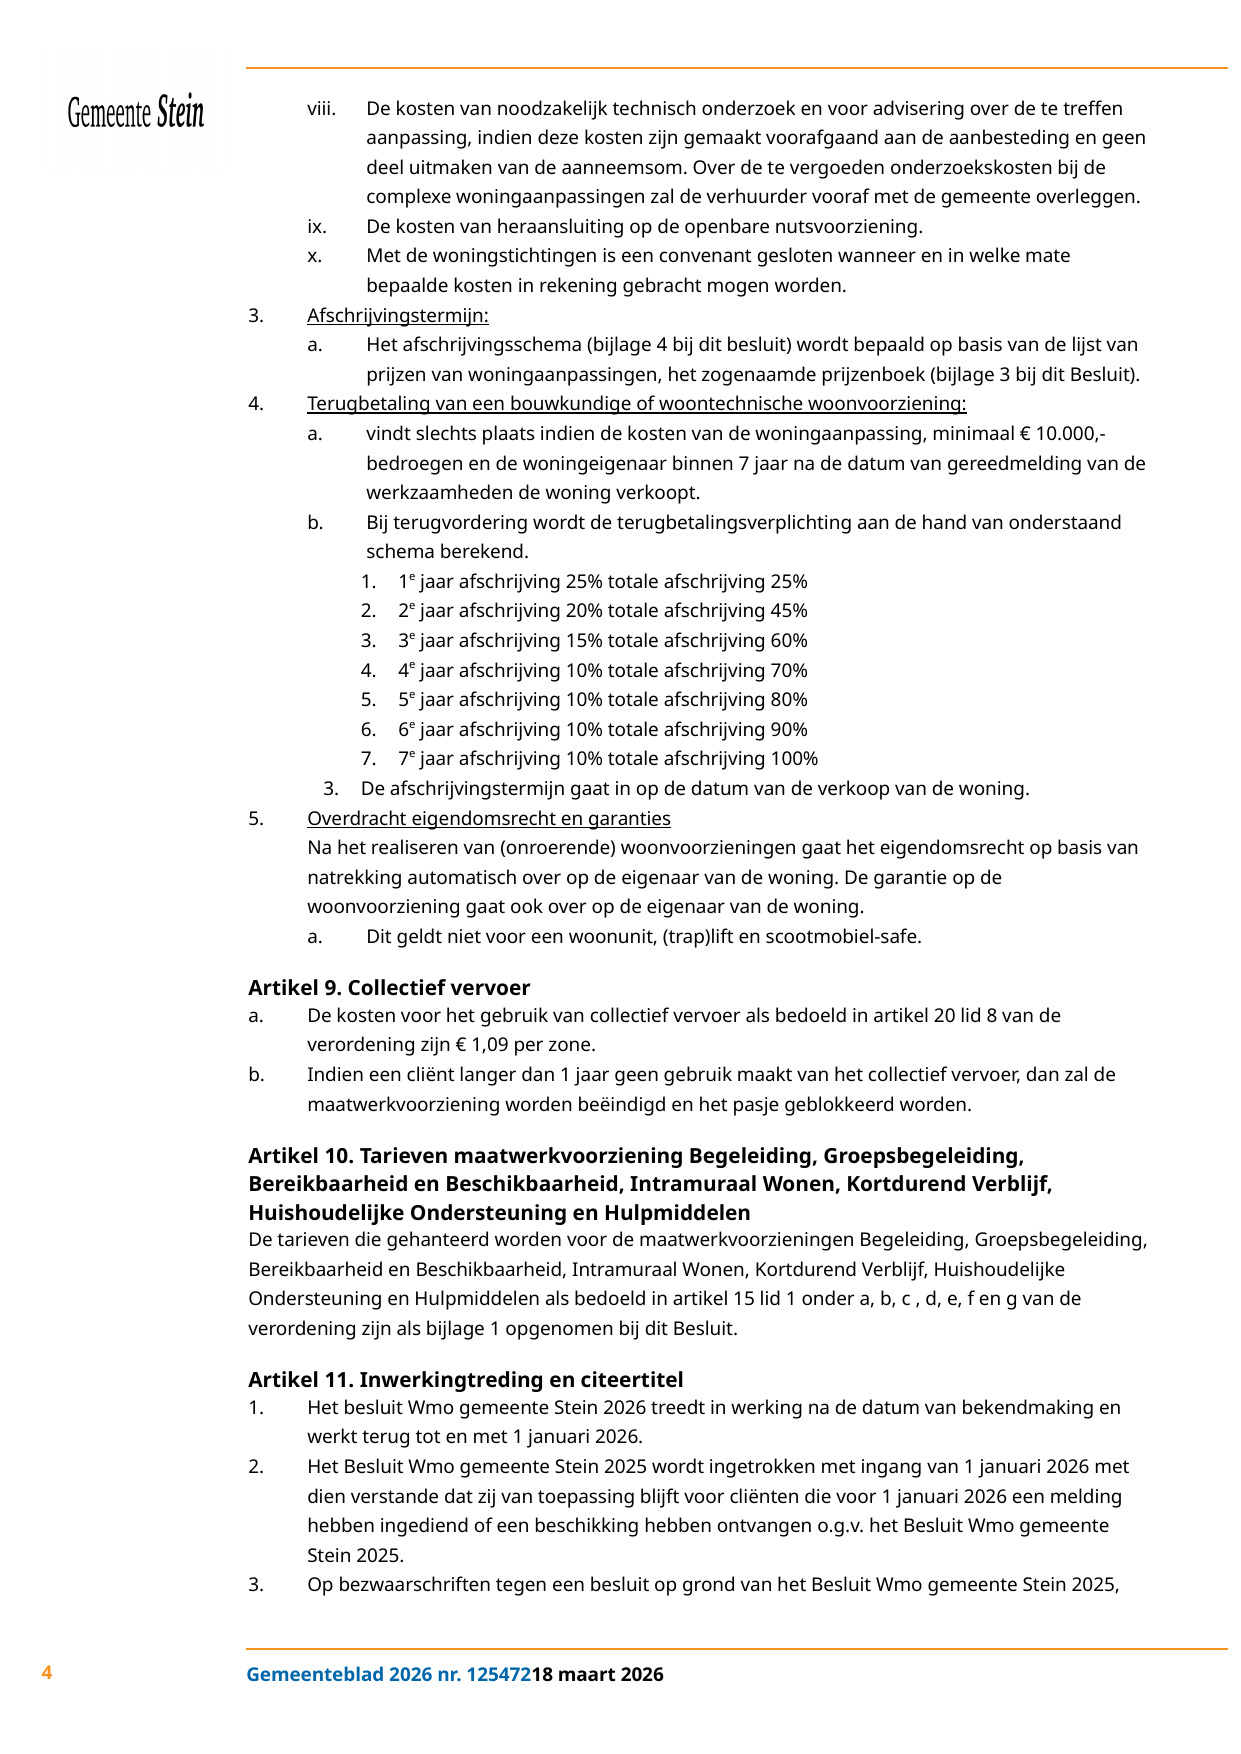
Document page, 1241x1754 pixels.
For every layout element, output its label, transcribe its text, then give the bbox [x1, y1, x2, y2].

list 3e jaar afschrijving 15% totale afschrijving 60% [361, 627, 1152, 653]
list Dit geldt niet voor een woonunit, (trap)lift en scootmobiel-safe. [307, 923, 1152, 949]
list 6e jaar afschrijving 10% totale afschrijving 90% [361, 716, 1152, 742]
list 4e jaar afschrijving 10% totale afschrijving 70% [361, 657, 1152, 683]
list De afschrijvingstermijn gaat in op de datum van de verkoop van de woning. [323, 775, 1152, 801]
list Het besluit Wmo gemeente Stein 2026 treedt in werking na de datum van bekendmaking en werkt terug tot en met 1 januari 2026. [248, 1394, 1152, 1449]
list Het afschrijvingsschema (bijlage 4 bij dit besluit) wordt bepaald op basis van de lijst van prijzen van woningaanpassingen, het zogenaamde prijzenboek (bijlage 3 bij dit Besluit). [307, 331, 1152, 387]
list Het Besluit Wmo gemeente Stein 2025 wordt ingetrokken met ingang van 1 januari 2026 met dien verstande dat zij van toepassing blijft voor cliënten die voor 1 januari 2026 een melding hebben ingediend of een beschikking hebben ontvangen o.g.v. het Besluit Wmo gemeente Stein 2025. [248, 1453, 1152, 1568]
list 2e jaar afschrijving 20% totale afschrijving 45% [361, 598, 1152, 623]
list 5e jaar afschrijving 10% totale afschrijving 80% [361, 686, 1152, 712]
list Na het realiseren van (onroerende) woonvoorzieningen gaat het eigendomsrecht op basis van natrekking automatisch over op de eigenaar van de woning. De garantie op de woonvoorziening gaat ook over op de eigenaar van de woning. [248, 834, 1152, 919]
list 7e jaar afschrijving 10% totale afschrijving 100% [361, 746, 1152, 771]
list Terugbetaling van een bouwkundige of woontechnische woonvoorziening: [248, 391, 1152, 416]
text Artikel 9. Collectief vervoer [248, 973, 1152, 1002]
text Artikel 10. Tarieven maatwerkvoorziening Begeleiding, Groepsbegeleiding, Bereikbaarheid en Beschikbaarheid, Intramuraal Wonen, Kortdurend Verblijf, Huishoudelijke Ondersteuning en Hulpmiddelen [248, 1141, 1152, 1226]
list Op bezwaarschriften tegen een besluit op grond van het Besluit Wmo gemeente Stein 2025, [248, 1572, 1152, 1597]
list De kosten voor het gebruik van collectief vervoer als bedoeld in artikel 20 lid 8 van de verordening zijn € 1,09 per zone. [248, 1002, 1152, 1057]
text De tarieven die gehanteerd worden voor de maatwerkvoorzieningen Begeleiding, Groepsbegeleiding, Bereikbaarheid en Beschikbaarheid, Intramuraal Wonen, Kortdurend Verblijf, Huishoudelijke Ondersteuning en Hulpmiddelen als bedoeld in artikel 15 lid 1 onder a, b, c , d, e, f en g van de verordening zijn als bijlage 1 opgenomen bij dit Besluit. [248, 1226, 1152, 1341]
picture [41, 47, 231, 172]
list De kosten van heraansluiting op de openbare nutsvoorziening. [307, 213, 1152, 239]
list vindt slechts plaats indien de kosten van de woningaanpassing, minimaal € 10.000,- bedroegen en de woningeigenaar binnen 7 jaar na de datum van gereedmelding van de werkzaamheden de woning verkoopt. [307, 420, 1152, 505]
list Bij terugvordering wordt de terugbetalingsverplichting aan de hand van onderstaand schema berekend. [307, 509, 1152, 564]
list 1e jaar afschrijving 25% totale afschrijving 25% [361, 568, 1152, 594]
list Overdracht eigendomsrecht en garanties [248, 805, 1152, 831]
list De kosten van noodzakelijk technisch onderzoek en voor advisering over de te treffen aanpassing, indien deze kosten zijn gemaakt voorafgaand aan de aanbesteding en geen deel uitmaken van de aanneemsom. Over de te vergoeden onderzoekskosten bij de complexe woningaanpassingen zal de verhuurder vooraf met de gemeente overleggen. [307, 95, 1152, 209]
list Afschrijvingstermijn: [248, 302, 1152, 328]
text Artikel 11. Inwerkingtreding en citeertitel [248, 1366, 1152, 1394]
list Indien een cliënt langer dan 1 jaar geen gebruik maakt van het collectief vervoer, dan zal de maatwerkvoorziening worden beëindigd en het pasje geblokkeerd worden. [248, 1061, 1152, 1116]
list Met de woningstichtingen is een convenant gesloten wanneer en in welke mate bepaalde kosten in rekening gebracht mogen worden. [307, 243, 1152, 298]
